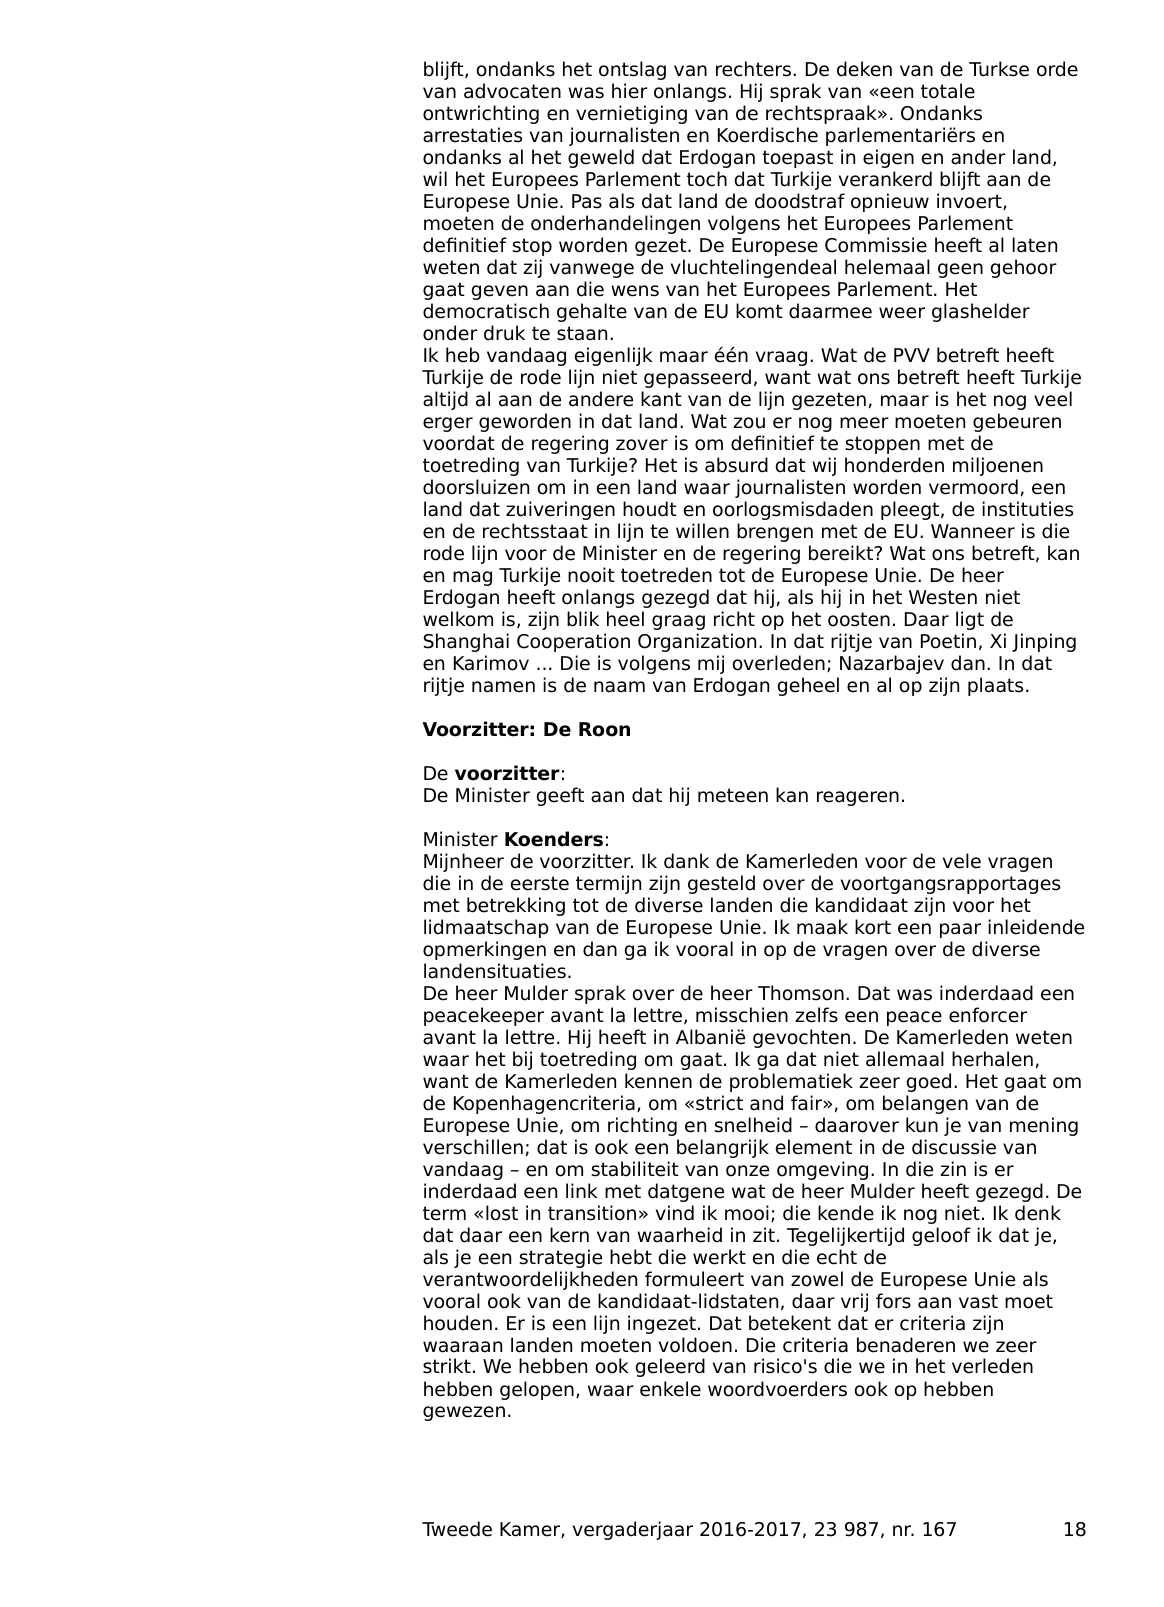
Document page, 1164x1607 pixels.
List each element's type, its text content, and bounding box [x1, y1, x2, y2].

text blijft, ondanks het ontslag van rechters. De deken van de Turkse orde van advocaten was hier onlangs. Hij sprak van «een totale ontwrichting en vernietiging van de rechtspraak». Ondanks arrestaties van journalisten en Koerdische parlementariërs en ondanks al het geweld dat Erdogan toepast in eigen en ander land, wil het Europees Parlement toch dat Turkije verankerd blijft aan de Europese Unie. Pas als dat land de doodstraf opnieuw invoert, moeten de onderhandelingen volgens het Europees Parlement definitief stop worden gezet. De Europese Commissie heeft al laten weten dat zij vanwege de vluchtelingendeal helemaal geen gehoor gaat geven aan die wens van het Europees Parlement. Het democratisch gehalte van de EU komt daarmee weer glashelder onder druk te staan. [422, 59, 1087, 345]
text Mijnheer de voorzitter. Ik dank de Kamerleden voor de vele vragen die in de eerste termijn zijn gesteld over de voortgangsrapportages met betrekking tot de diverse landen die kandidaat zijn voor het lidmaatschap van de Europese Unie. Ik maak kort een paar inleidende opmerkingen en dan ga ik vooral in op de vragen over de diverse landensituaties. [422, 851, 1087, 983]
text De heer Mulder sprak over de heer Thomson. Dat was inderdaad een peacekeeper avant la lettre, misschien zelfs een peace enforcer avant la lettre. Hij heeft in Albanië gevochten. De Kamerleden weten waar het bij toetreding om gaat. Ik ga dat niet allemaal herhalen, want de Kamerleden kennen de problematiek zeer goed. Het gaat om de Kopenhagencriteria, om «strict and fair», om belangen van de Europese Unie, om richting en snelheid – daarover kun je van mening verschillen; dat is ook een belangrijk element in de discussie van vandaag – en om stabiliteit van onze omgeving. In die zin is er inderdaad een link met datgene wat de heer Mulder heeft gezegd. De term «lost in transition» vind ik mooi; die kende ik nog niet. Ik denk dat daar een kern van waarheid in zit. Tegelijkertijd geloof ik dat je, als je een strategie hebt die werkt en die echt de verantwoordelijkheden formuleert van zowel de Europese Unie als vooral ook van de kandidaat-lidstaten, daar vrij fors aan vast moet houden. Er is een lijn ingezet. Dat betekent dat er criteria zijn waaraan landen moeten voldoen. Die criteria benaderen we zeer strikt. We hebben ook geleerd van risico's die we in het verleden hebben gelopen, waar enkele woordvoerders ook op hebben gewezen. [422, 983, 1087, 1422]
text Minister Koenders: [422, 829, 1087, 851]
text Ik heb vandaag eigenlijk maar één vraag. Wat de PVV betreft heeft Turkije de rode lijn niet gepasseerd, want wat ons betreft heeft Turkije altijd al aan de andere kant van de lijn gezeten, maar is het nog veel erger geworden in dat land. Wat zou er nog meer moeten gebeuren voordat de regering zover is om definitief te stoppen met de toetreding van Turkije? Het is absurd dat wij honderden miljoenen doorsluizen om in een land waar journalisten worden vermoord, een land dat zuiveringen houdt en oorlogsmisdaden pleegt, de instituties en de rechtsstaat in lijn te willen brengen met de EU. Wanneer is die rode lijn voor de Minister en de regering bereikt? Wat ons betreft, kan en mag Turkije nooit toetreden tot de Europese Unie. De heer Erdogan heeft onlangs gezegd dat hij, als hij in het Westen niet welkom is, zijn blik heel graag richt op het oosten. Daar ligt de Shanghai Cooperation Organization. In dat rijtje van Poetin, Xi Jinping en Karimov ... Die is volgens mij overleden; Nazarbajev dan. In dat rijtje namen is de naam van Erdogan geheel en al op zijn plaats. [422, 345, 1087, 696]
subtitle Voorzitter: De Roon [422, 719, 1087, 741]
text De voorzitter: [422, 763, 1087, 785]
text De Minister geeft aan dat hij meteen kan reageren. [422, 785, 1087, 807]
